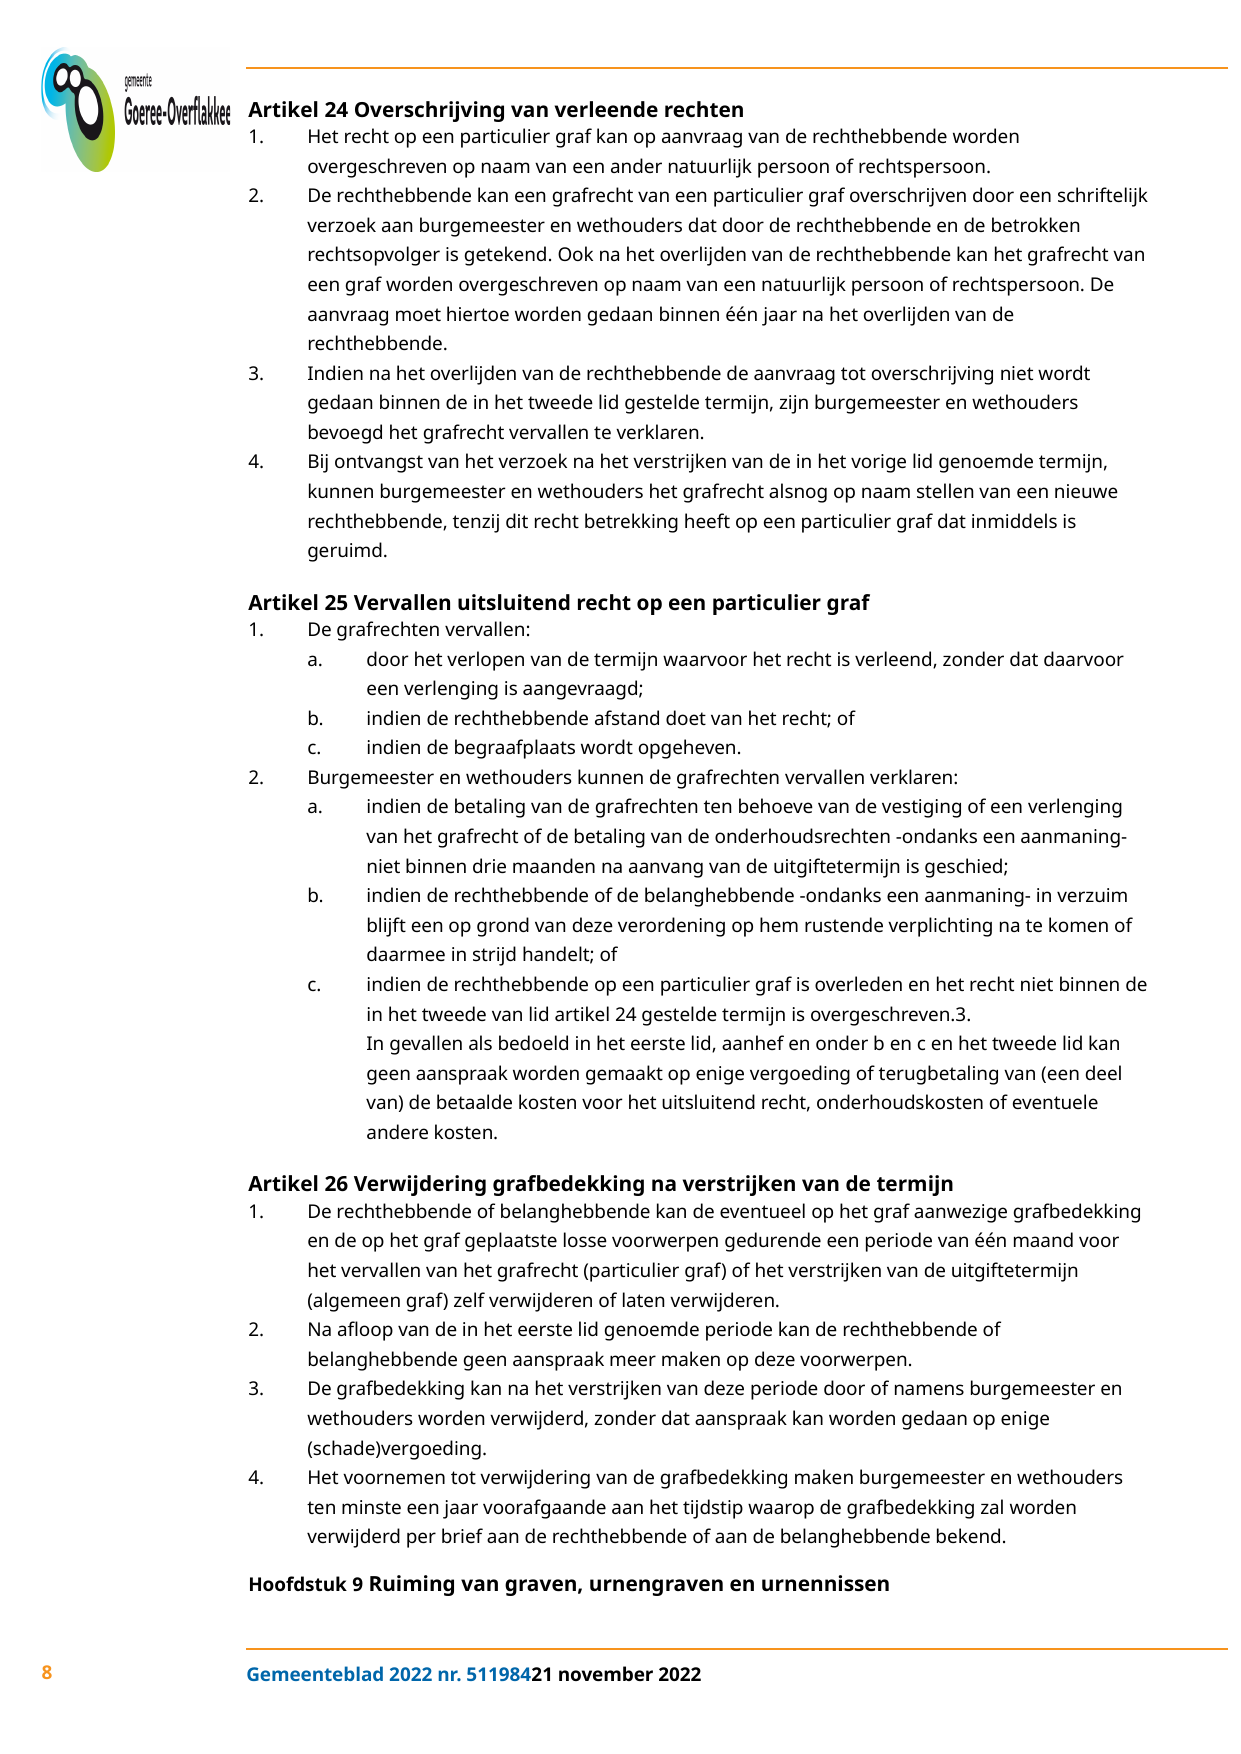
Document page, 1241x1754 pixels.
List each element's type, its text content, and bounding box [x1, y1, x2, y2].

list Het recht op een particulier graf kan op aanvraag van de rechthebbende worden overgeschreven op naam van een ander natuurlijk persoon of rechtspersoon. [248, 123, 1152, 178]
list indien de rechthebbende afstand doet van het recht; of [307, 705, 1152, 731]
text Artikel 24 Overschrijving van verleende rechten [248, 95, 1152, 123]
list door het verlopen van de termijn waarvoor het recht is verleend, zonder dat daarvoor een verlenging is aangevraagd; [307, 646, 1152, 701]
list indien de begraafplaats wordt opgeheven. [307, 734, 1152, 760]
text Artikel 25 Vervallen uitsluitend recht op een particulier graf [248, 588, 1152, 616]
list Bij ontvangst van het verzoek na het verstrijken van de in het vorige lid genoemde termijn, kunnen burgemeester en wethouders het grafrecht alsnog op naam stellen van een nieuwe rechthebbende, tenzij dit recht betrekking heeft op een particulier graf dat inmiddels is geruimd. [248, 449, 1152, 563]
list In gevallen als bedoeld in het eerste lid, aanhef en onder b en c en het tweede lid kan geen aanspraak worden gemaakt op enige vergoeding of terugbetaling van (een deel van) de betaalde kosten voor het uitsluitend recht, onderhoudskosten of eventuele andere kosten. [307, 1030, 1152, 1145]
list De rechthebbende of belanghebbende kan de eventueel op het graf aanwezige grafbedekking en de op het graf geplaatste losse voorwerpen gedurende een periode van één maand voor het vervallen van het grafrecht (particulier graf) of het verstrijken van de uitgiftetermijn (algemeen graf) zelf verwijderen of laten verwijderen. [248, 1198, 1152, 1312]
list Na afloop van de in het eerste lid genoemde periode kan de rechthebbende of belanghebbende geen aanspraak meer maken op deze voorwerpen. [248, 1316, 1152, 1372]
list Indien na het overlijden van de rechthebbende de aanvraag tot overschrijving niet wordt gedaan binnen de in het tweede lid gestelde termijn, zijn burgemeester en wethouders bevoegd het grafrecht vervallen te verklaren. [248, 360, 1152, 445]
text Artikel 26 Verwijdering grafbedekking na verstrijken van de termijn [248, 1169, 1152, 1198]
list De grafrechten vervallen: [248, 616, 1152, 642]
list indien de betaling van de grafrechten ten behoeve van de vestiging of een verlenging van het grafrecht of de betaling van de onderhoudsrechten -ondanks een aanmaning- niet binnen drie maanden na aanvang van de uitgiftetermijn is geschied; [307, 794, 1152, 879]
list De rechthebbende kan een grafrecht van een particulier graf overschrijven door een schriftelijk verzoek aan burgemeester en wethouders dat door de rechthebbende en de betrokken rechtsopvolger is getekend. Ook na het overlijden van de rechthebbende kan het grafrecht van een graf worden overgeschreven op naam van een natuurlijk persoon of rechtspersoon. De aanvraag moet hiertoe worden gedaan binnen één jaar na het overlijden van de rechthebbende. [248, 182, 1152, 356]
list De grafbedekking kan na het verstrijken van deze periode door of namens burgemeester en wethouders worden verwijderd, zonder dat aanspraak kan worden gedaan op enige (schade)vergoeding. [248, 1376, 1152, 1460]
list Het voornemen tot verwijdering van de grafbedekking maken burgemeester en wethouders ten minste een jaar voorafgaande aan het tijdstip waarop de grafbedekking zal worden verwijderd per brief aan de rechthebbende of aan de belanghebbende bekend. [248, 1464, 1152, 1549]
text Hoofdstuk 9 Ruiming van graven, urnengraven en urnennissen [248, 1569, 1152, 1597]
list Burgemeester en wethouders kunnen de grafrechten vervallen verklaren: [248, 764, 1152, 790]
list indien de rechthebbende of de belanghebbende -ondanks een aanmaning- in verzuim blijft een op grond van deze verordening op hem rustende verplichting na te komen of daarmee in strijd handelt; of [307, 882, 1152, 967]
list indien de rechthebbende op een particulier graf is overleden en het recht niet binnen de in het tweede van lid artikel 24 gestelde termijn is overgeschreven.3. [307, 971, 1152, 1027]
picture [41, 47, 231, 172]
